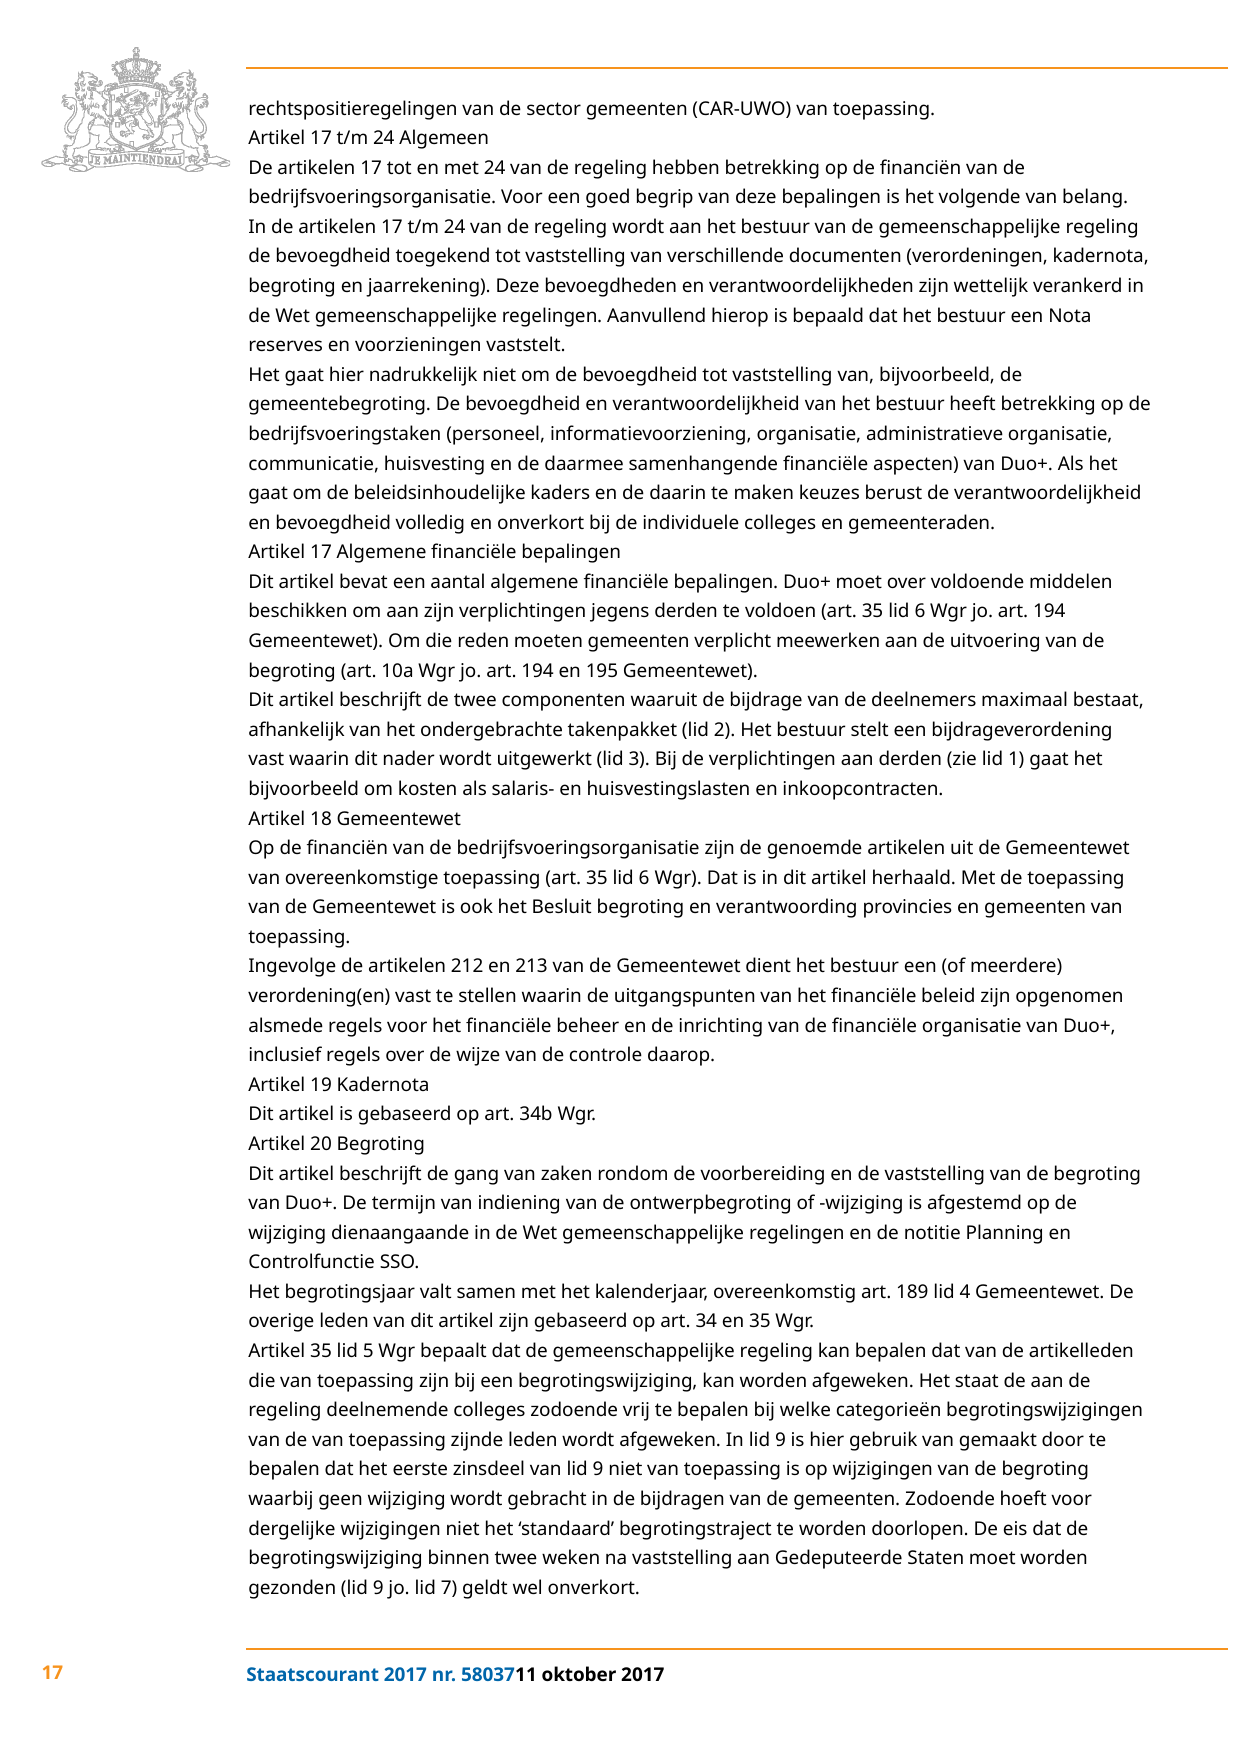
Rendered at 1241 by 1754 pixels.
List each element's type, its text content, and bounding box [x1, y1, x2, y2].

text Artikel 17 t/m 24 Algemeen [248, 124, 1152, 150]
text Artikel 17 Algemene financiële bepalingen [248, 538, 1152, 564]
text Dit artikel is gebaseerd op art. 34b Wgr. [248, 1101, 1152, 1126]
text Ingevolge de artikelen 212 en 213 van de Gemeentewet dient het bestuur een (of meerdere) verordening(en) vast te stellen waarin de uitgangspunten van het financiële beleid zijn opgenomen alsmede regels voor het financiële beheer en de inrichting van de financiële organisatie van Duo+, inclusief regels over de wijze van de controle daarop. [248, 953, 1152, 1067]
text Dit artikel beschrijft de twee componenten waaruit de bijdrage van de deelnemers maximaal bestaat, afhankelijk van het ondergebrachte takenpakket (lid 2). Het bestuur stelt een bijdrageverordening vast waarin dit nader wordt uitgewerkt (lid 3). Bij de verplichtingen aan derden (zie lid 1) gaat het bijvoorbeeld om kosten als salaris- en huisvestingslasten en inkoopcontracten. [248, 686, 1152, 801]
text In de artikelen 17 t/m 24 van de regeling wordt aan het bestuur van de gemeenschappelijke regeling de bevoegdheid toegekend tot vaststelling van verschillende documenten (verordeningen, kadernota, begroting en jaarrekening). Deze bevoegdheden en verantwoordelijkheden zijn wettelijk verankerd in de Wet gemeenschappelijke regelingen. Aanvullend hierop is bepaald dat het bestuur een Nota reserves en voorzieningen vaststelt. [248, 213, 1152, 357]
text Op de financiën van de bedrijfsvoeringsorganisatie zijn de genoemde artikelen uit de Gemeentewet van overeenkomstige toepassing (art. 35 lid 6 Wgr). Dat is in dit artikel herhaald. Met de toepassing van de Gemeentewet is ook het Besluit begroting en verantwoording provincies en gemeenten van toepassing. [248, 834, 1152, 949]
text Artikel 18 Gemeentewet [248, 805, 1152, 831]
text Dit artikel beschrijft de gang van zaken rondom de voorbereiding en de vaststelling van de begroting van Duo+. De termijn van indiening van de ontwerpbegroting of -wijziging is afgestemd op de wijziging dienaangaande in de Wet gemeenschappelijke regelingen en de notitie Planning en Controlfunctie SSO. [248, 1160, 1152, 1274]
picture [41, 47, 231, 172]
text De artikelen 17 tot en met 24 van de regeling hebben betrekking op de financiën van de bedrijfsvoeringsorganisatie. Voor een goed begrip van deze bepalingen is het volgende van belang. [248, 154, 1152, 209]
text Dit artikel bevat een aantal algemene financiële bepalingen. Duo+ moet over voldoende middelen beschikken om aan zijn verplichtingen jegens derden te voldoen (art. 35 lid 6 Wgr jo. art. 194 Gemeentewet). Om die reden moeten gemeenten verplicht meewerken aan de uitvoering van de begroting (art. 10a Wgr jo. art. 194 en 195 Gemeentewet). [248, 568, 1152, 683]
text Artikel 19 Kadernota [248, 1071, 1152, 1097]
text Artikel 20 Begroting [248, 1130, 1152, 1156]
text Het begrotingsjaar valt samen met het kalenderjaar, overeenkomstig art. 189 lid 4 Gemeentewet. De overige leden van dit artikel zijn gebaseerd op art. 34 en 35 Wgr. [248, 1278, 1152, 1333]
text rechtspositieregelingen van de sector gemeenten (CAR-UWO) van toepassing. [248, 95, 1152, 121]
text Artikel 35 lid 5 Wgr bepaalt dat de gemeenschappelijke regeling kan bepalen dat van de artikelleden die van toepassing zijn bij een begrotingswijziging, kan worden afgeweken. Het staat de aan de regeling deelnemende colleges zodoende vrij te bepalen bij welke categorieën begrotingswijzigingen van de van toepassing zijnde leden wordt afgeweken. In lid 9 is hier gebruik van gemaakt door te bepalen dat het eerste zinsdeel van lid 9 niet van toepassing is op wijzigingen van de begroting waarbij geen wijziging wordt gebracht in de bijdragen van de gemeenten. Zodoende hoeft voor dergelijke wijzigingen niet het ‘standaard’ begrotingstraject te worden doorlopen. De eis dat de begrotingswijziging binnen twee weken na vaststelling aan Gedeputeerde Staten moet worden gezonden (lid 9 jo. lid 7) geldt wel onverkort. [248, 1337, 1152, 1600]
text Het gaat hier nadrukkelijk niet om de bevoegdheid tot vaststelling van, bijvoorbeeld, de gemeentebegroting. De bevoegdheid en verantwoordelijkheid van het bestuur heeft betrekking op de bedrijfsvoeringstaken (personeel, informatievoorziening, organisatie, administratieve organisatie, communicatie, huisvesting en de daarmee samenhangende financiële aspecten) van Duo+. Als het gaat om de beleidsinhoudelijke kaders en de daarin te maken keuzes berust de verantwoordelijkheid en bevoegdheid volledig en onverkort bij de individuele colleges en gemeenteraden. [248, 361, 1152, 535]
